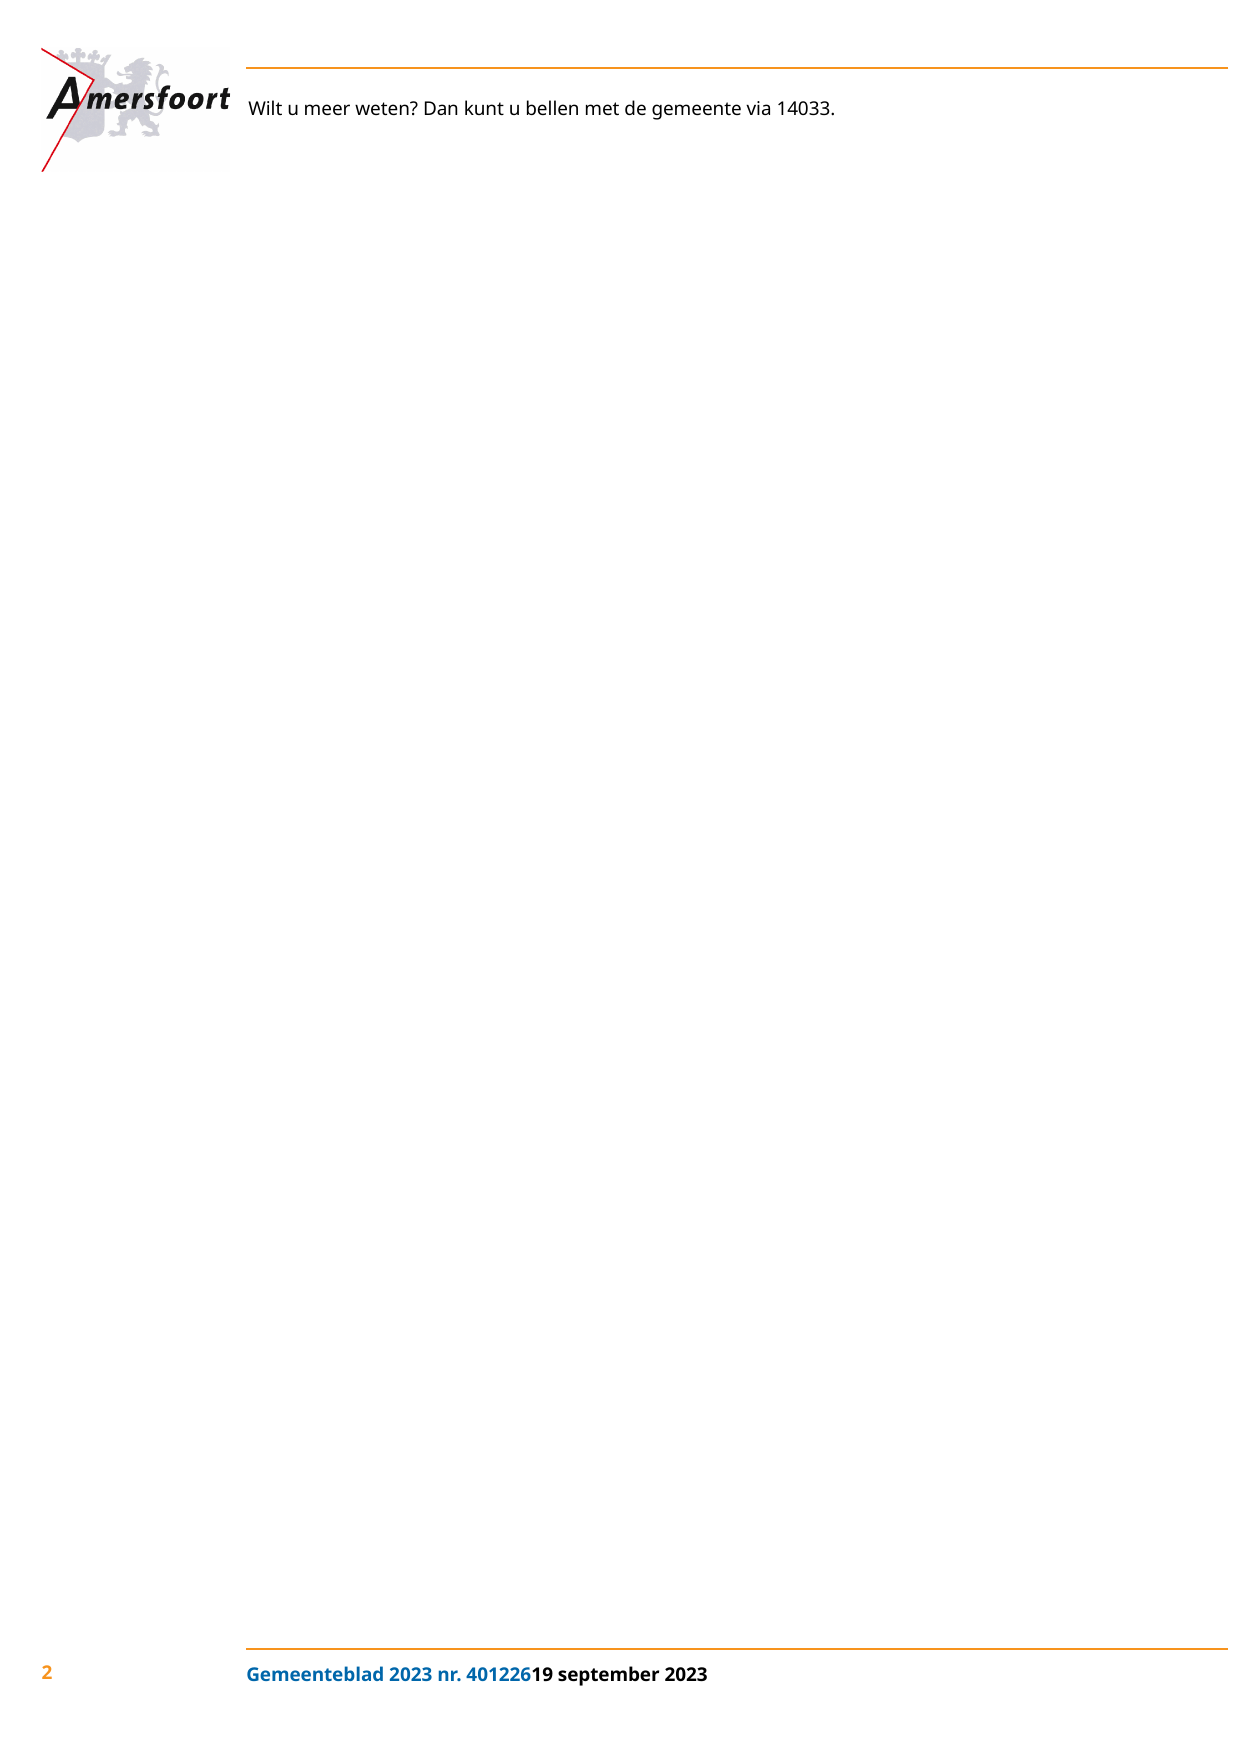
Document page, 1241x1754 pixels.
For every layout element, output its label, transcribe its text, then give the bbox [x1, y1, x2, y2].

text Wilt u meer weten? Dan kunt u bellen met de gemeente via 14033. [248, 95, 1152, 121]
picture [41, 47, 231, 172]
